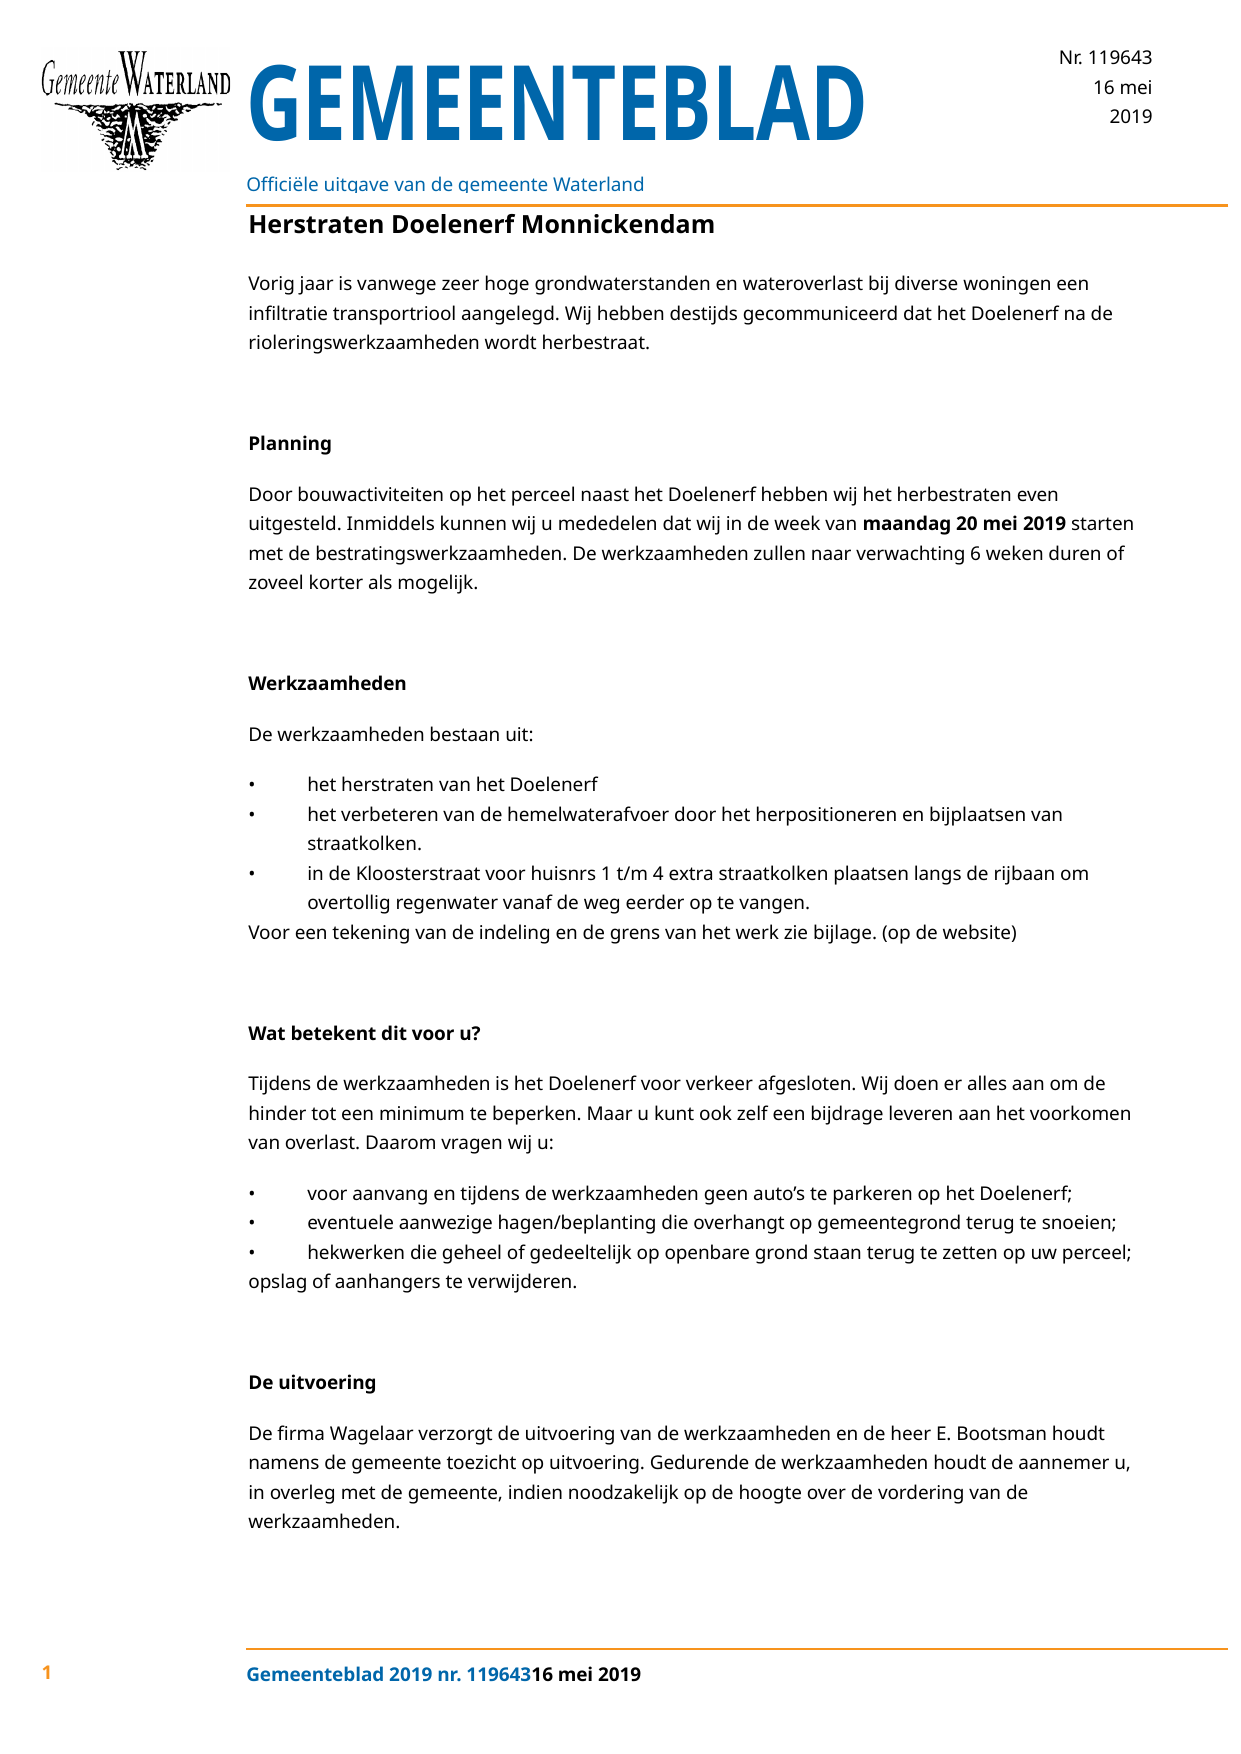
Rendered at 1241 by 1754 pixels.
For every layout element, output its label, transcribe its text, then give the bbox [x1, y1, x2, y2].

text Door bouwactiviteiten op het perceel naast het Doelenerf hebben wij het herbestraten even uitgesteld. Inmiddels kunnen wij u mededelen dat wij in de week van maandag 20 mei 2019 starten met de bestratingswerkzaamheden. De werkzaamheden zullen naar verwachting 6 weken duren of zoveel korter als mogelijk. [248, 481, 1152, 595]
text Wat betekent dit voor u? [248, 1020, 1152, 1046]
text De uitvoering [248, 1369, 1152, 1395]
text De werkzaamheden bestaan uit: [248, 721, 1152, 746]
list eventuele aanwezige hagen/beplanting die overhangt op gemeentegrond terug te snoeien; [248, 1209, 1152, 1235]
text De firma Wagelaar verzorgt de uitvoering van de werkzaamheden en de heer E. Bootsman houdt namens de gemeente toezicht op uitvoering. Gedurende de werkzaamheden houdt de aannemer u, in overleg met de gemeente, indien noodzakelijk op de hoogte over de vordering van de werkzaamheden. [248, 1420, 1152, 1534]
list het verbeteren van de hemelwaterafvoer door het herpositioneren en bijplaatsen van straatkolken. [248, 801, 1152, 856]
text Herstraten Doelenerf Monnickendam [248, 207, 1152, 241]
text Werkzaamheden [248, 670, 1152, 696]
text opslag of aanhangers te verwijderen. [248, 1269, 1152, 1294]
list het herstraten van het Doelenerf [248, 771, 1152, 797]
text Tijdens de werkzaamheden is het Doelenerf voor verkeer afgesloten. Wij doen er alles aan om de hinder tot een minimum te beperken. Maar u kunt ook zelf een bijdrage leveren aan het voorkomen van overlast. Daarom vragen wij u: [248, 1070, 1152, 1155]
list hekwerken die geheel of gedeeltelijk op openbare grond staan terug te zetten op uw perceel; [248, 1239, 1152, 1265]
text Voor een tekening van de indeling en de grens van het werk zie bijlage. (op de website) [248, 919, 1152, 945]
text Planning [248, 430, 1152, 456]
list in de Kloosterstraat voor huisnrs 1 t/m 4 extra straatkolken plaatsen langs de rijbaan om overtollig regenwater vanaf de weg eerder op te vangen. [248, 860, 1152, 915]
picture [41, 47, 231, 172]
list voor aanvang en tijdens de werkzaamheden geen auto’s te parkeren op het Doelenerf; [248, 1180, 1152, 1206]
text Vorig jaar is vanwege zeer hoge grondwaterstanden en wateroverlast bij diverse woningen een infiltratie transportriool aangelegd. Wij hebben destijds gecommuniceerd dat het Doelenerf na de rioleringswerkzaamheden wordt herbestraat. [248, 270, 1152, 355]
